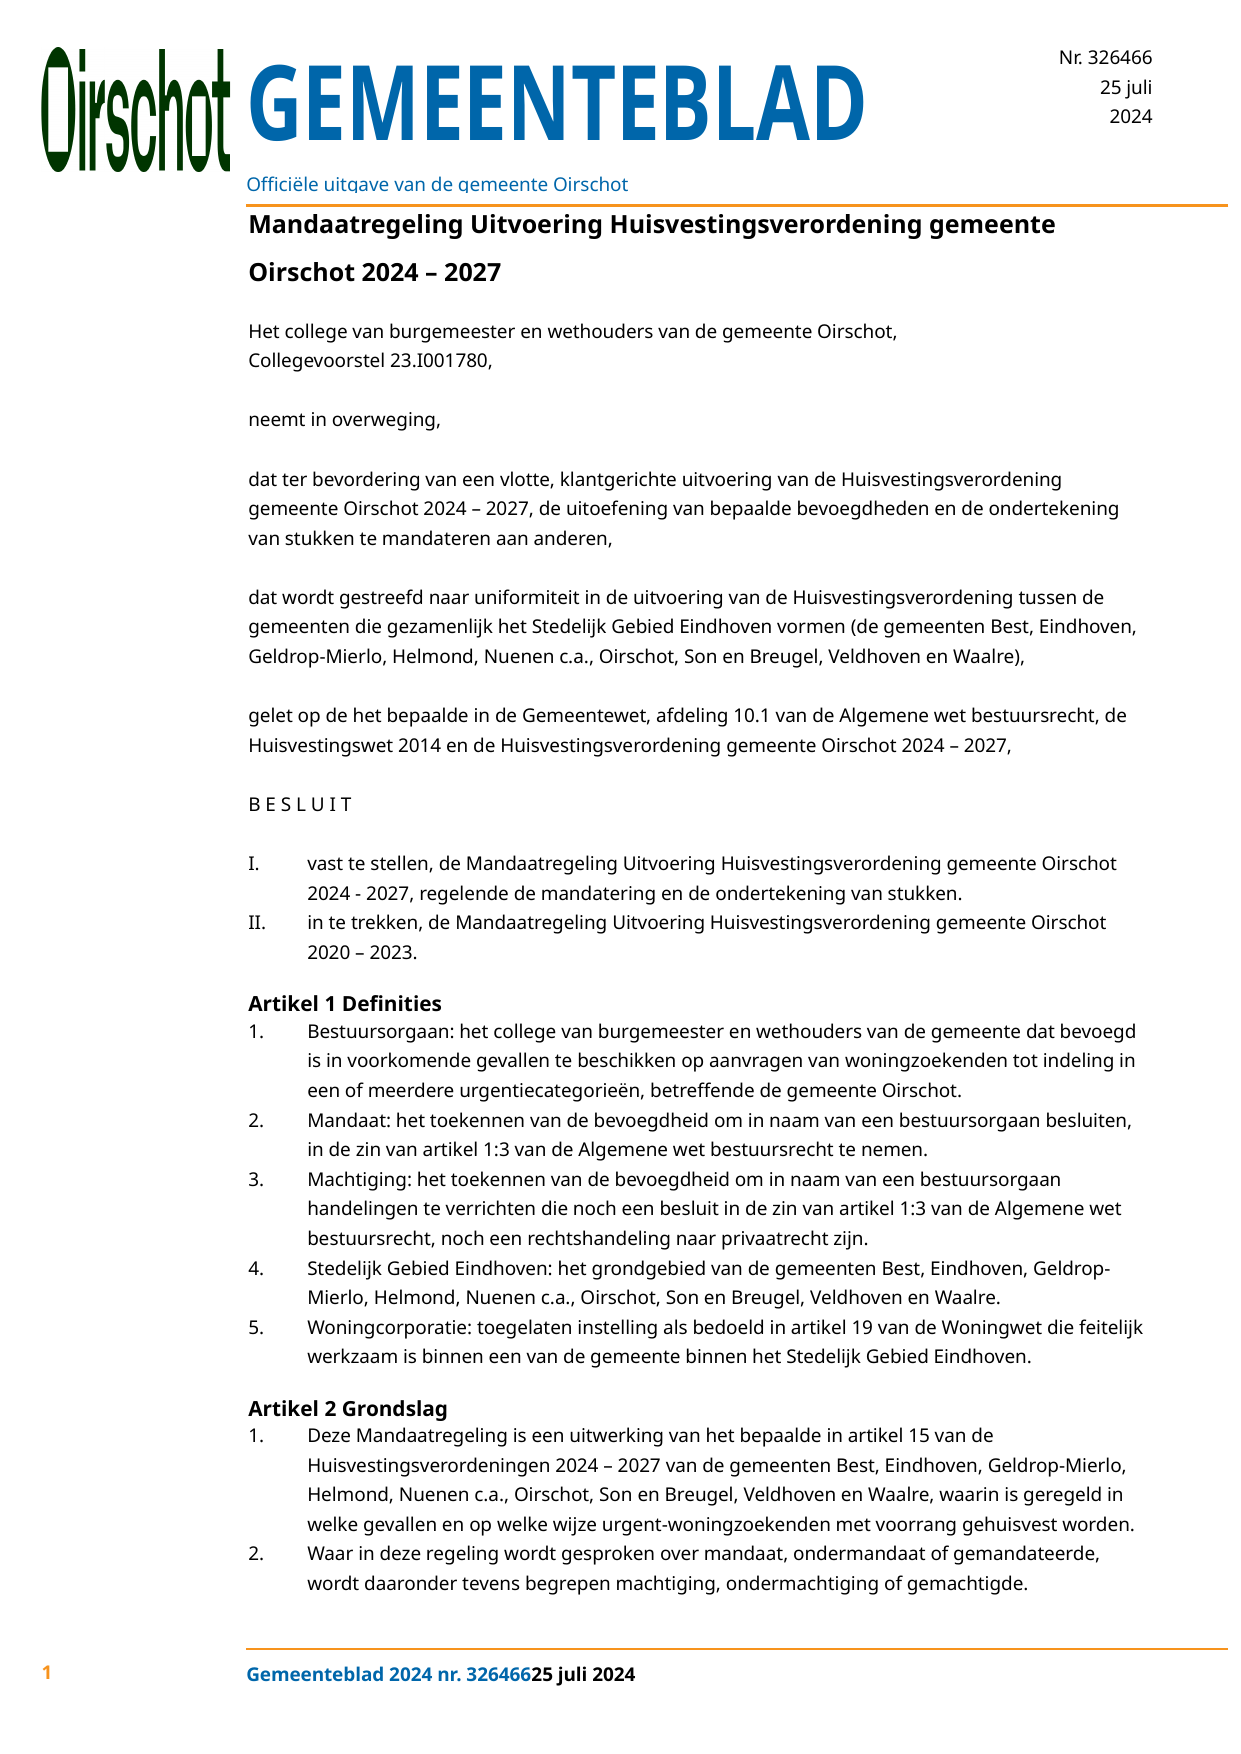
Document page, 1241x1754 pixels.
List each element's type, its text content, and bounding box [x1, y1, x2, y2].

text neemt in overweging, [248, 407, 1152, 432]
text Het college van burgemeester en wethouders van de gemeente Oirschot, [248, 318, 1152, 344]
text Mandaatregeling Uitvoering Huisvestingsverordening gemeente Oirschot 2024 – 2027 [248, 207, 1152, 288]
text B E S L U I T [248, 791, 1152, 817]
list Mandaat: het toekennen van de bevoegdheid om in naam van een bestuursorgaan besluiten, in de zin van artikel 1:3 van de Algemene wet bestuursrecht te nemen. [248, 1107, 1152, 1162]
text Artikel 1 Definities [248, 989, 1152, 1018]
picture [41, 47, 231, 172]
text Artikel 2 Grondslag [248, 1394, 1152, 1422]
text gelet op de het bepaalde in de Gemeentewet, afdeling 10.1 van de Algemene wet bestuursrecht, de Huisvestingswet 2014 en de Huisvestingsverordening gemeente Oirschot 2024 – 2027, [248, 702, 1152, 758]
list Machtiging: het toekennen van de bevoegdheid om in naam van een bestuursorgaan handelingen te verrichten die noch een besluit in de zin van artikel 1:3 van de Algemene wet bestuursrecht, noch een rechtshandeling naar privaatrecht zijn. [248, 1166, 1152, 1251]
list Woningcorporatie: toegelaten instelling als bedoeld in artikel 19 van de Woningwet die feitelijk werkzaam is binnen een van de gemeente binnen het Stedelijk Gebied Eindhoven. [248, 1314, 1152, 1369]
list Stedelijk Gebied Eindhoven: het grondgebied van de gemeenten Best, Eindhoven, Geldrop-Mierlo, Helmond, Nuenen c.a., Oirschot, Son en Breugel, Veldhoven en Waalre. [248, 1255, 1152, 1310]
list Deze Mandaatregeling is een uitwerking van het bepaalde in artikel 15 van de Huisvestingsverordeningen 2024 – 2027 van de gemeenten Best, Eindhoven, Geldrop-Mierlo, Helmond, Nuenen c.a., Oirschot, Son en Breugel, Veldhoven en Waalre, waarin is geregeld in welke gevallen en op welke wijze urgent-woningzoekenden met voorrang gehuisvest worden. [248, 1422, 1152, 1537]
list in te trekken, de Mandaatregeling Uitvoering Huisvestingsverordening gemeente Oirschot 2020 – 2023. [248, 909, 1152, 965]
list vast te stellen, de Mandaatregeling Uitvoering Huisvestingsverordening gemeente Oirschot 2024 - 2027, regelende de mandatering en de ondertekening van stukken. [248, 850, 1152, 906]
list Waar in deze regeling wordt gesproken over mandaat, ondermandaat of gemandateerde, wordt daaronder tevens begrepen machtiging, ondermachtiging of gemachtigde. [248, 1541, 1152, 1596]
list Bestuursorgaan: het college van burgemeester en wethouders van de gemeente dat bevoegd is in voorkomende gevallen te beschikken op aanvragen van woningzoekenden tot indeling in een of meerdere urgentiecategorieën, betreffende de gemeente Oirschot. [248, 1018, 1152, 1103]
text Collegevoorstel 23.I001780, [248, 347, 1152, 373]
text dat wordt gestreefd naar uniformiteit in de uitvoering van de Huisvestingsverordening tussen de gemeenten die gezamenlijk het Stedelijk Gebied Eindhoven vormen (de gemeenten Best, Eindhoven, Geldrop-Mierlo, Helmond, Nuenen c.a., Oirschot, Son en Breugel, Veldhoven en Waalre), [248, 584, 1152, 669]
text dat ter bevordering van een vlotte, klantgerichte uitvoering van de Huisvestingsverordening gemeente Oirschot 2024 – 2027, de uitoefening van bepaalde bevoegdheden en de ondertekening van stukken te mandateren aan anderen, [248, 466, 1152, 551]
